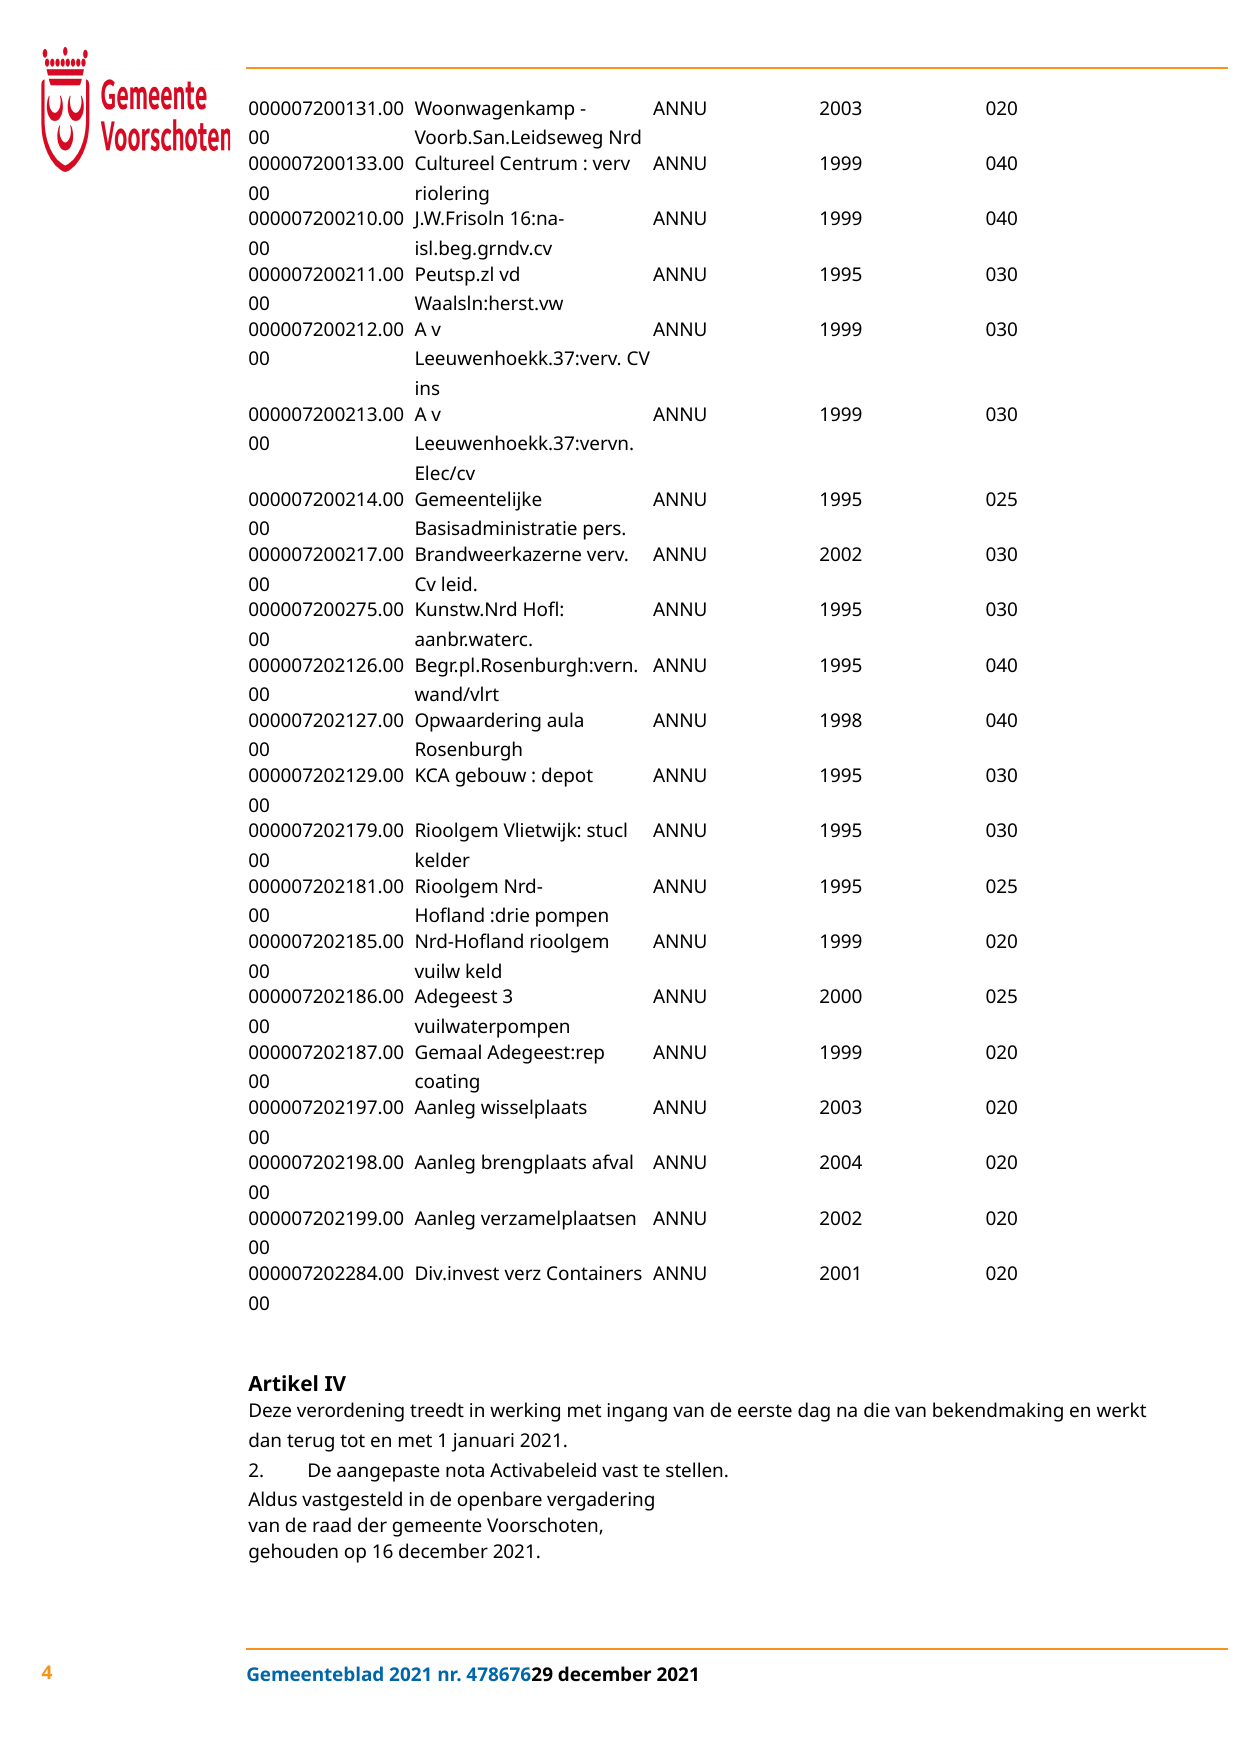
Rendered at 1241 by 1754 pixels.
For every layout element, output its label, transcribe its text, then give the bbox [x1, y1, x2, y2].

table_cell ANNU [653, 984, 819, 1039]
table_cell 1995 [819, 486, 985, 541]
table_cell ANNU [653, 316, 819, 401]
table_cell Brandweerkazerne verv. Cv leid. [414, 541, 653, 596]
text Deze verordening treedt in werking met ingang van de eerste dag na die van bekendmaking en werkt dan terug tot en met 1 januari 2021. [248, 1398, 1152, 1453]
table_cell 030 [985, 818, 1152, 873]
table_cell 1995 [819, 596, 985, 652]
table_cell ANNU [653, 150, 819, 205]
table_cell 000007202126.0000 [248, 652, 414, 707]
table_cell 020 [985, 928, 1152, 984]
table_cell 020 [985, 1039, 1152, 1094]
table_cell A v Leeuwenhoekk.37:verv. CV ins [414, 316, 653, 401]
table_cell Cultureel Centrum : verv riolering [414, 150, 653, 205]
table_cell ANNU [653, 652, 819, 707]
table_cell 1995 [819, 873, 985, 928]
table_cell 040 [985, 150, 1152, 205]
picture [41, 47, 231, 172]
table_cell ANNU [653, 541, 819, 596]
table_cell 1995 [819, 261, 985, 316]
table_cell 000007200210.0000 [248, 205, 414, 261]
text Artikel IV [248, 1369, 1152, 1398]
table_cell 000007200214.0000 [248, 486, 414, 541]
table_cell ANNU [653, 1260, 819, 1316]
text Aldus vastgesteld in de openbare vergadering [248, 1486, 1152, 1512]
table_cell 000007202187.0000 [248, 1039, 414, 1094]
list De aangepaste nota Activabeleid vast te stellen. [248, 1457, 1152, 1482]
table_cell 020 [985, 1205, 1152, 1260]
table_cell ANNU [653, 928, 819, 984]
table_cell ANNU [653, 1094, 819, 1149]
table_cell Div.invest verz Containers [414, 1260, 653, 1316]
table_cell 020 [985, 95, 1152, 150]
table_cell 020 [985, 1094, 1152, 1149]
table_cell 000007200133.0000 [248, 150, 414, 205]
table_cell 000007200212.0000 [248, 316, 414, 401]
table_cell 2003 [819, 1094, 985, 1149]
table_cell 1999 [819, 1039, 985, 1094]
table_cell 2002 [819, 541, 985, 596]
table_cell KCA gebouw : depot [414, 763, 653, 818]
table_cell 000007200131.0000 [248, 95, 414, 150]
table_cell Woonwagenkamp - Voorb.San.Leidseweg Nrd [414, 95, 653, 150]
table_cell ANNU [653, 1205, 819, 1260]
text gehouden op 16 december 2021. [248, 1538, 1152, 1563]
table_cell 000007202197.0000 [248, 1094, 414, 1149]
table_cell Adegeest 3 vuilwaterpompen [414, 984, 653, 1039]
table_cell A v Leeuwenhoekk.37:vervn. Elec/cv [414, 401, 653, 486]
table_cell ANNU [653, 486, 819, 541]
table_cell Nrd-Hofland rioolgem vuilw keld [414, 928, 653, 984]
table_cell 1999 [819, 928, 985, 984]
table_cell 040 [985, 707, 1152, 762]
table_cell 030 [985, 763, 1152, 818]
table_cell 000007202284.0000 [248, 1260, 414, 1316]
table_cell 1995 [819, 763, 985, 818]
table_cell 040 [985, 652, 1152, 707]
table_cell Aanleg verzamelplaatsen [414, 1205, 653, 1260]
table_cell 1998 [819, 707, 985, 762]
table_cell ANNU [653, 596, 819, 652]
table_cell 020 [985, 1150, 1152, 1205]
table_cell 025 [985, 984, 1152, 1039]
table_cell 1995 [819, 652, 985, 707]
table_cell 025 [985, 486, 1152, 541]
table_cell Rioolgem Nrd-Hofland :drie pompen [414, 873, 653, 928]
table_cell 030 [985, 541, 1152, 596]
table_cell 025 [985, 873, 1152, 928]
table_cell J.W.Frisoln 16:na-isl.beg.grndv.cv [414, 205, 653, 261]
table_cell 1999 [819, 316, 985, 401]
table_cell Kunstw.Nrd Hofl: aanbr.waterc. [414, 596, 653, 652]
table_cell 030 [985, 401, 1152, 486]
table_cell ANNU [653, 707, 819, 762]
table_cell 1999 [819, 150, 985, 205]
table_cell 1999 [819, 401, 985, 486]
table_cell Begr.pl.Rosenburgh:vern.wand/vlrt [414, 652, 653, 707]
table_cell Peutsp.zl vd Waalsln:herst.vw [414, 261, 653, 316]
table_cell 030 [985, 261, 1152, 316]
table_cell 000007200217.0000 [248, 541, 414, 596]
table_cell 000007202129.0000 [248, 763, 414, 818]
table_cell 2003 [819, 95, 985, 150]
table_cell 020 [985, 1260, 1152, 1316]
table_cell Opwaardering aula Rosenburgh [414, 707, 653, 762]
table_cell Rioolgem Vlietwijk: stucl kelder [414, 818, 653, 873]
table_cell ANNU [653, 818, 819, 873]
table_cell 000007200211.0000 [248, 261, 414, 316]
table_cell 000007202179.0000 [248, 818, 414, 873]
table_cell 2001 [819, 1260, 985, 1316]
table_cell 2002 [819, 1205, 985, 1260]
table_cell 040 [985, 205, 1152, 261]
table_cell Aanleg wisselplaats [414, 1094, 653, 1149]
table_cell 030 [985, 316, 1152, 401]
table_cell 030 [985, 596, 1152, 652]
table_cell 2000 [819, 984, 985, 1039]
table_cell 000007202181.0000 [248, 873, 414, 928]
table_cell ANNU [653, 205, 819, 261]
table_cell 000007202127.0000 [248, 707, 414, 762]
table_cell 000007202198.0000 [248, 1150, 414, 1205]
table_cell 000007200275.0000 [248, 596, 414, 652]
table_cell ANNU [653, 873, 819, 928]
table_cell Aanleg brengplaats afval [414, 1150, 653, 1205]
table_cell ANNU [653, 1150, 819, 1205]
table_cell 000007200213.0000 [248, 401, 414, 486]
table_cell ANNU [653, 95, 819, 150]
text van de raad der gemeente Voorschoten, [248, 1512, 1152, 1538]
table_cell ANNU [653, 763, 819, 818]
table_cell 1999 [819, 205, 985, 261]
table_cell 2004 [819, 1150, 985, 1205]
table_cell ANNU [653, 261, 819, 316]
table_cell 1995 [819, 818, 985, 873]
table_cell ANNU [653, 401, 819, 486]
table_cell Gemaal Adegeest:rep coating [414, 1039, 653, 1094]
table_cell 000007202199.0000 [248, 1205, 414, 1260]
table_cell 000007202185.0000 [248, 928, 414, 984]
table_cell Gemeentelijke Basisadministratie pers. [414, 486, 653, 541]
table_cell ANNU [653, 1039, 819, 1094]
table_cell 000007202186.0000 [248, 984, 414, 1039]
